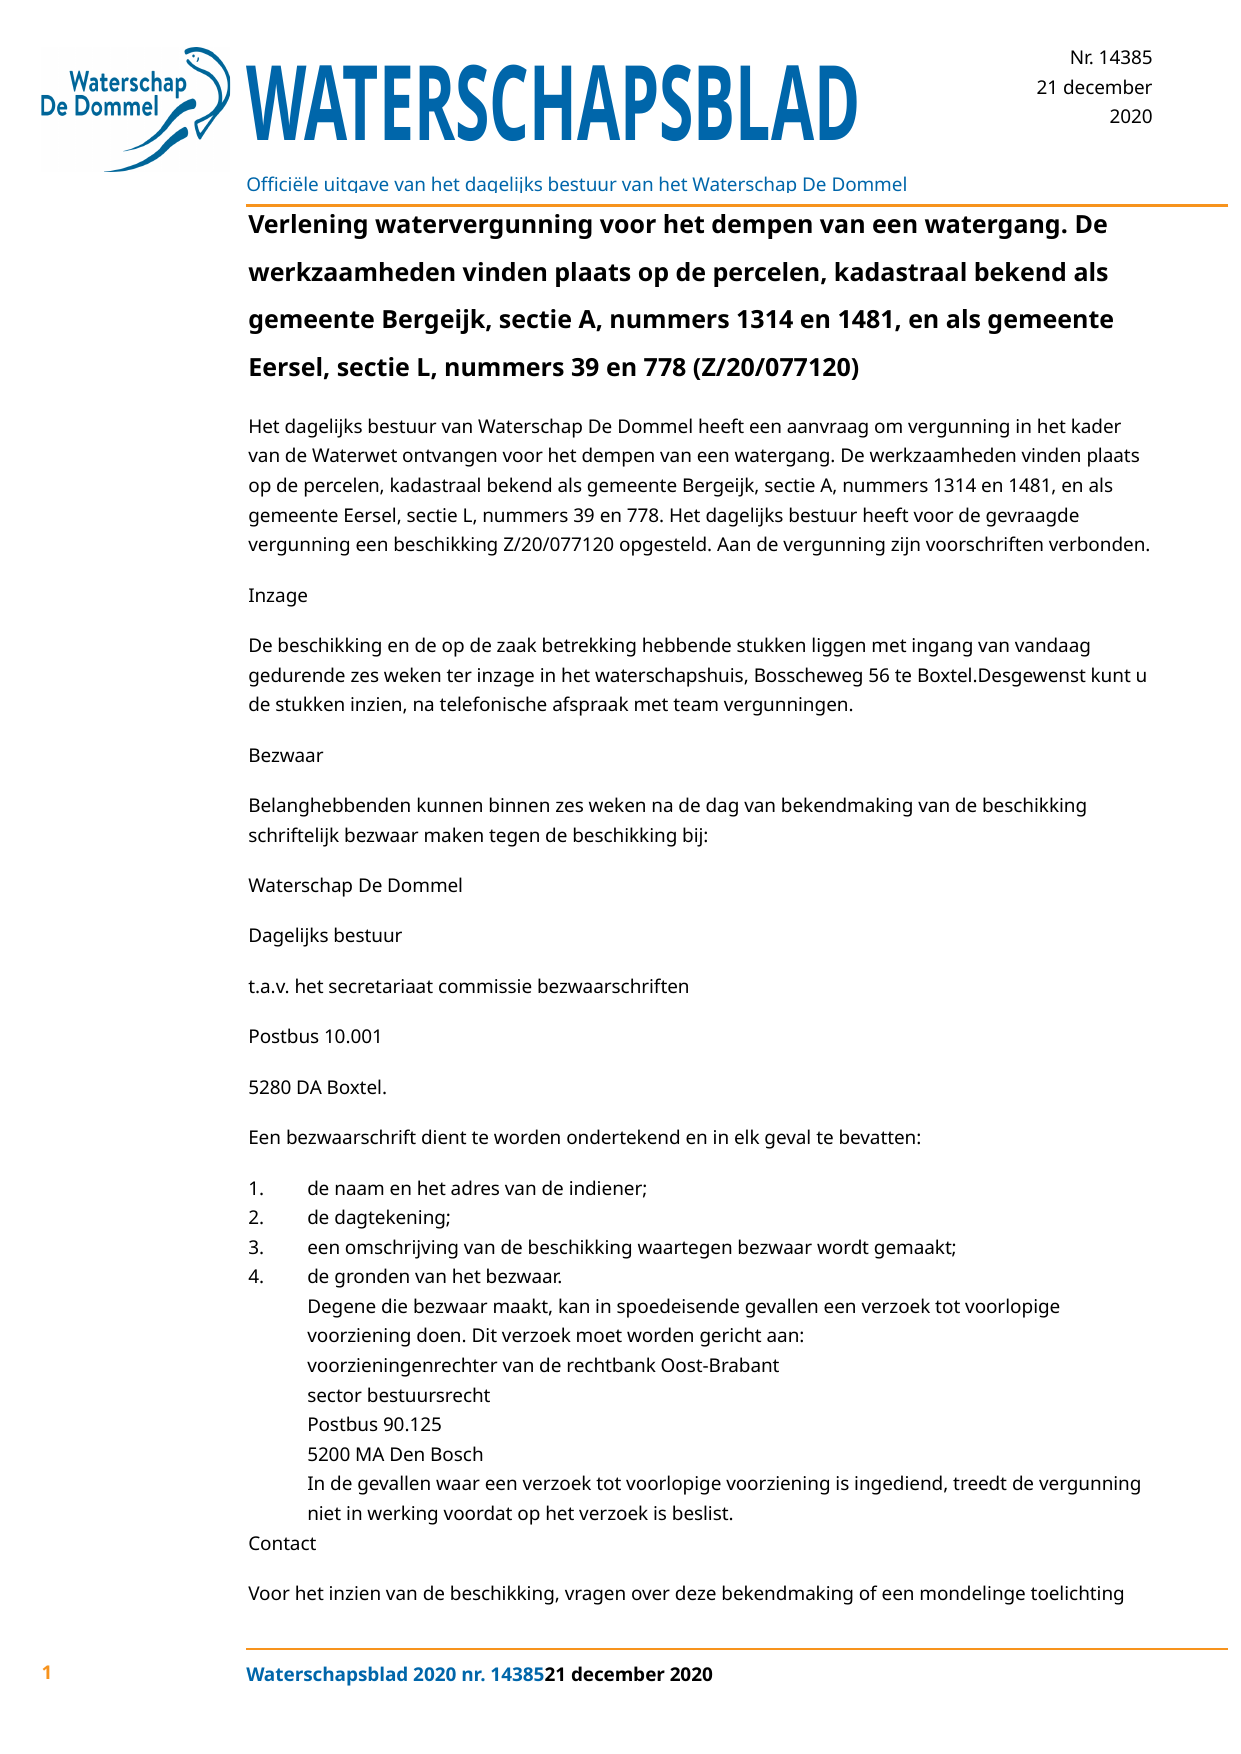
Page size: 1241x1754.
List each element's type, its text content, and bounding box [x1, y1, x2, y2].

text Dagelijks bestuur [248, 923, 1152, 948]
list voorzieningenrechter van de rechtbank Oost-Brabant [248, 1352, 1152, 1378]
picture [198, 118, 210, 131]
text Het dagelijks bestuur van Waterschap De Dommel heeft een aanvraag om vergunning in het kader van de Waterwet ontvangen voor het dempen van een watergang. De werkzaamheden vinden plaats op de percelen, kadastraal bekend als gemeente Bergeijk, sectie A, nummers 1314 en 1481, en als gemeente Eersel, sectie L, nummers 39 en 778. Het dagelijks bestuur heeft voor de gevraagde vergunning een beschikking Z/20/077120 opgesteld. Aan de vergunning zijn voorschriften verbonden. [248, 413, 1152, 557]
text Verlening watervergunning voor het dempen van een watergang. De werkzaamheden vinden plaats op de percelen, kadastraal bekend als gemeente Bergeijk, sectie A, nummers 1314 en 1481, en als gemeente Eersel, sectie L, nummers 39 en 778 (Z/20/077120) [248, 207, 1152, 384]
list In de gevallen waar een verzoek tot voorlopige voorziening is ingediend, treedt de vergunning niet in werking voordat op het verzoek is beslist. [248, 1471, 1152, 1526]
text Waterschap De Dommel [248, 872, 1152, 898]
list Degene die bezwaar maakt, kan in spoedeisende gevallen een verzoek tot voorlopige voorziening doen. Dit verzoek moet worden gericht aan: [248, 1293, 1152, 1348]
list een omschrijving van de beschikking waartegen bezwaar wordt gemaakt; [248, 1234, 1152, 1260]
text De beschikking en de op de zaak betrekking hebbende stukken liggen met ingang van vandaag gedurende zes weken ter inzage in het waterschapshuis, Bosscheweg 56 te Boxtel.Desgewenst kunt u de stukken inzien, na telefonische afspraak met team vergunningen. [248, 632, 1152, 717]
text Voor het inzien van de beschikking, vragen over deze bekendmaking of een mondelinge toelichting [248, 1580, 1152, 1606]
text Bezwaar [248, 742, 1152, 768]
list Postbus 90.125 [248, 1411, 1152, 1437]
picture [204, 47, 231, 76]
list de dagtekening; [248, 1204, 1152, 1230]
text t.a.v. het secretariaat commissie bezwaarschriften [248, 973, 1152, 999]
list de naam en het adres van de indiener; [248, 1175, 1152, 1201]
text Inzage [248, 582, 1152, 608]
text Postbus 10.001 [248, 1023, 1152, 1049]
text Contact [248, 1530, 1152, 1556]
list sector bestuursrecht [248, 1382, 1152, 1408]
text Belanghebbenden kunnen binnen zes weken na de dag van bekendmaking van de beschikking schriftelijk bezwaar maken tegen de beschikking bij: [248, 792, 1152, 848]
picture [45, 99, 51, 111]
picture [41, 47, 231, 172]
list de gronden van het bezwaar. [248, 1263, 1152, 1289]
list 5200 MA Den Bosch [248, 1441, 1152, 1467]
text 5280 DA Boxtel. [248, 1074, 1152, 1100]
text Een bezwaarschrift dient te worden ondertekend en in elk geval te bevatten: [248, 1124, 1152, 1150]
